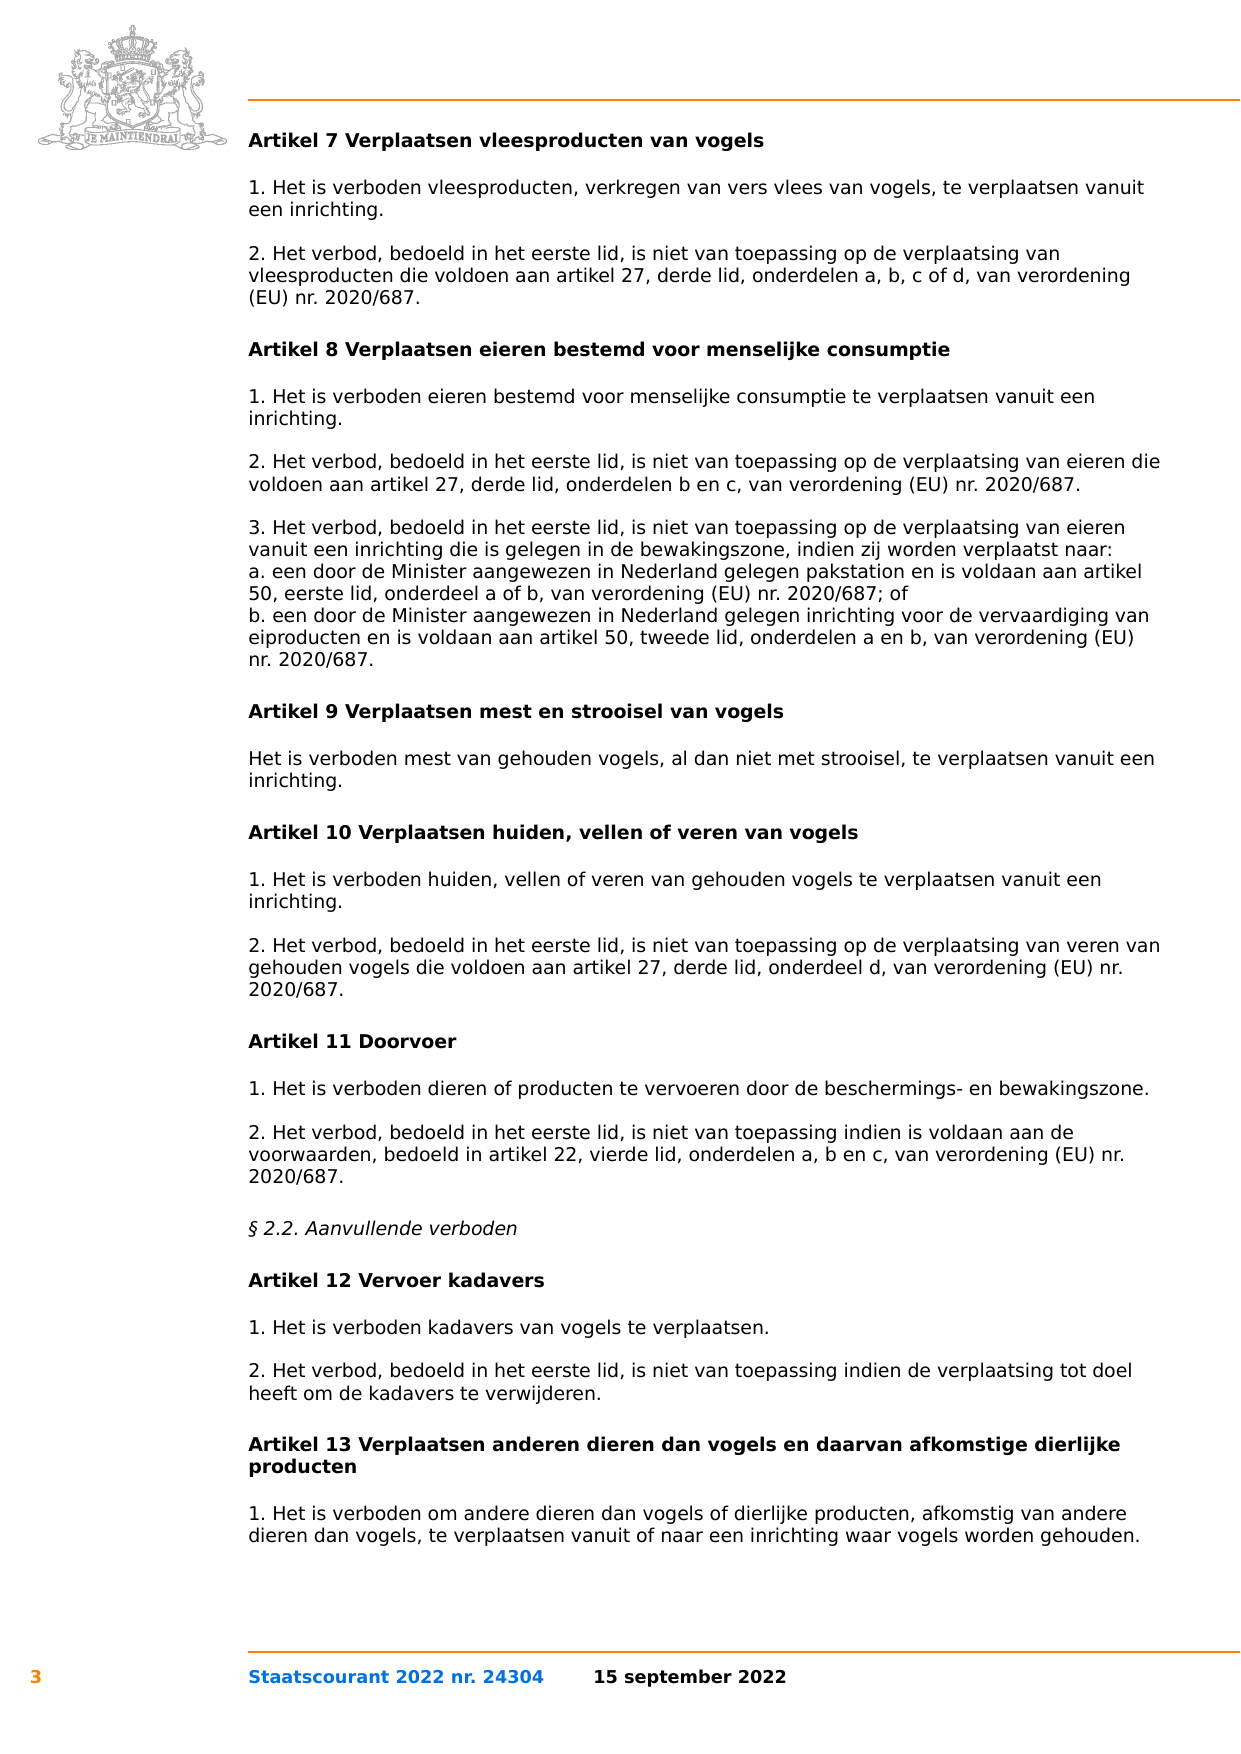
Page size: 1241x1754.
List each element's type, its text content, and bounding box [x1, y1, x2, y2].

text a. een door de Minister aangewezen in Nederland gelegen pakstation en is voldaan aan artikel 50, eerste lid, onderdeel a of b, van verordening (EU) nr. 2020/687; of [248, 561, 1163, 605]
text 1. Het is verboden vleesproducten, verkregen van vers vlees van vogels, te verplaatsen vanuit een inrichting. [248, 177, 1163, 221]
subtitle Artikel 9 Verplaatsen mest en strooisel van vogels [248, 701, 1163, 723]
subtitle Artikel 13 Verplaatsen anderen dieren dan vogels en daarvan afkomstige dierlijke producten [248, 1434, 1163, 1478]
text 2. Het verbod, bedoeld in het eerste lid, is niet van toepassing op de verplaatsing van veren van gehouden vogels die voldoen aan artikel 27, derde lid, onderdeel d, van verordening (EU) nr. 2020/687. [248, 935, 1163, 1001]
subtitle Artikel 12 Vervoer kadavers [248, 1269, 1163, 1292]
text 1. Het is verboden huiden, vellen of veren van gehouden vogels te verplaatsen vanuit een inrichting. [248, 869, 1163, 913]
text 1. Het is verboden eieren bestemd voor menselijke consumptie te verplaatsen vanuit een inrichting. [248, 386, 1163, 429]
subtitle Artikel 10 Verplaatsen huiden, vellen of veren van vogels [248, 822, 1163, 844]
text 2. Het verbod, bedoeld in het eerste lid, is niet van toepassing indien de verplaatsing tot doel heeft om de kadavers te verwijderen. [248, 1360, 1163, 1404]
subtitle Artikel 7 Verplaatsen vleesproducten van vogels [248, 130, 1163, 152]
text 1. Het is verboden om andere dieren dan vogels of dierlijke producten, afkomstig van andere dieren dan vogels, te verplaatsen vanuit of naar een inrichting waar vogels worden gehouden. [248, 1503, 1163, 1547]
text 2. Het verbod, bedoeld in het eerste lid, is niet van toepassing op de verplaatsing van vleesproducten die voldoen aan artikel 27, derde lid, onderdelen a, b, c of d, van verordening (EU) nr. 2020/687. [248, 243, 1163, 309]
text 2. Het verbod, bedoeld in het eerste lid, is niet van toepassing indien is voldaan aan de voorwaarden, bedoeld in artikel 22, vierde lid, onderdelen a, b en c, van verordening (EU) nr. 2020/687. [248, 1122, 1163, 1188]
text Het is verboden mest van gehouden vogels, al dan niet met strooisel, te verplaatsen vanuit een inrichting. [248, 748, 1163, 792]
picture [38, 25, 227, 150]
subtitle § 2.2. Aanvullende verboden [248, 1218, 1163, 1239]
subtitle Artikel 11 Doorvoer [248, 1031, 1163, 1053]
text 2. Het verbod, bedoeld in het eerste lid, is niet van toepassing op de verplaatsing van eieren die voldoen aan artikel 27, derde lid, onderdelen b en c, van verordening (EU) nr. 2020/687. [248, 451, 1163, 495]
subtitle Artikel 8 Verplaatsen eieren bestemd voor menselijke consumptie [248, 339, 1163, 361]
text 3. Het verbod, bedoeld in het eerste lid, is niet van toepassing op de verplaatsing van eieren vanuit een inrichting die is gelegen in de bewakingszone, indien zij worden verplaatst naar: [248, 517, 1163, 561]
text 1. Het is verboden kadavers van vogels te verplaatsen. [248, 1317, 1163, 1338]
text b. een door de Minister aangewezen in Nederland gelegen inrichting voor de vervaardiging van eiproducten en is voldaan aan artikel 50, tweede lid, onderdelen a en b, van verordening (EU) nr. 2020/687. [248, 605, 1163, 671]
text 1. Het is verboden dieren of producten te vervoeren door de beschermings- en bewakingszone. [248, 1078, 1163, 1100]
